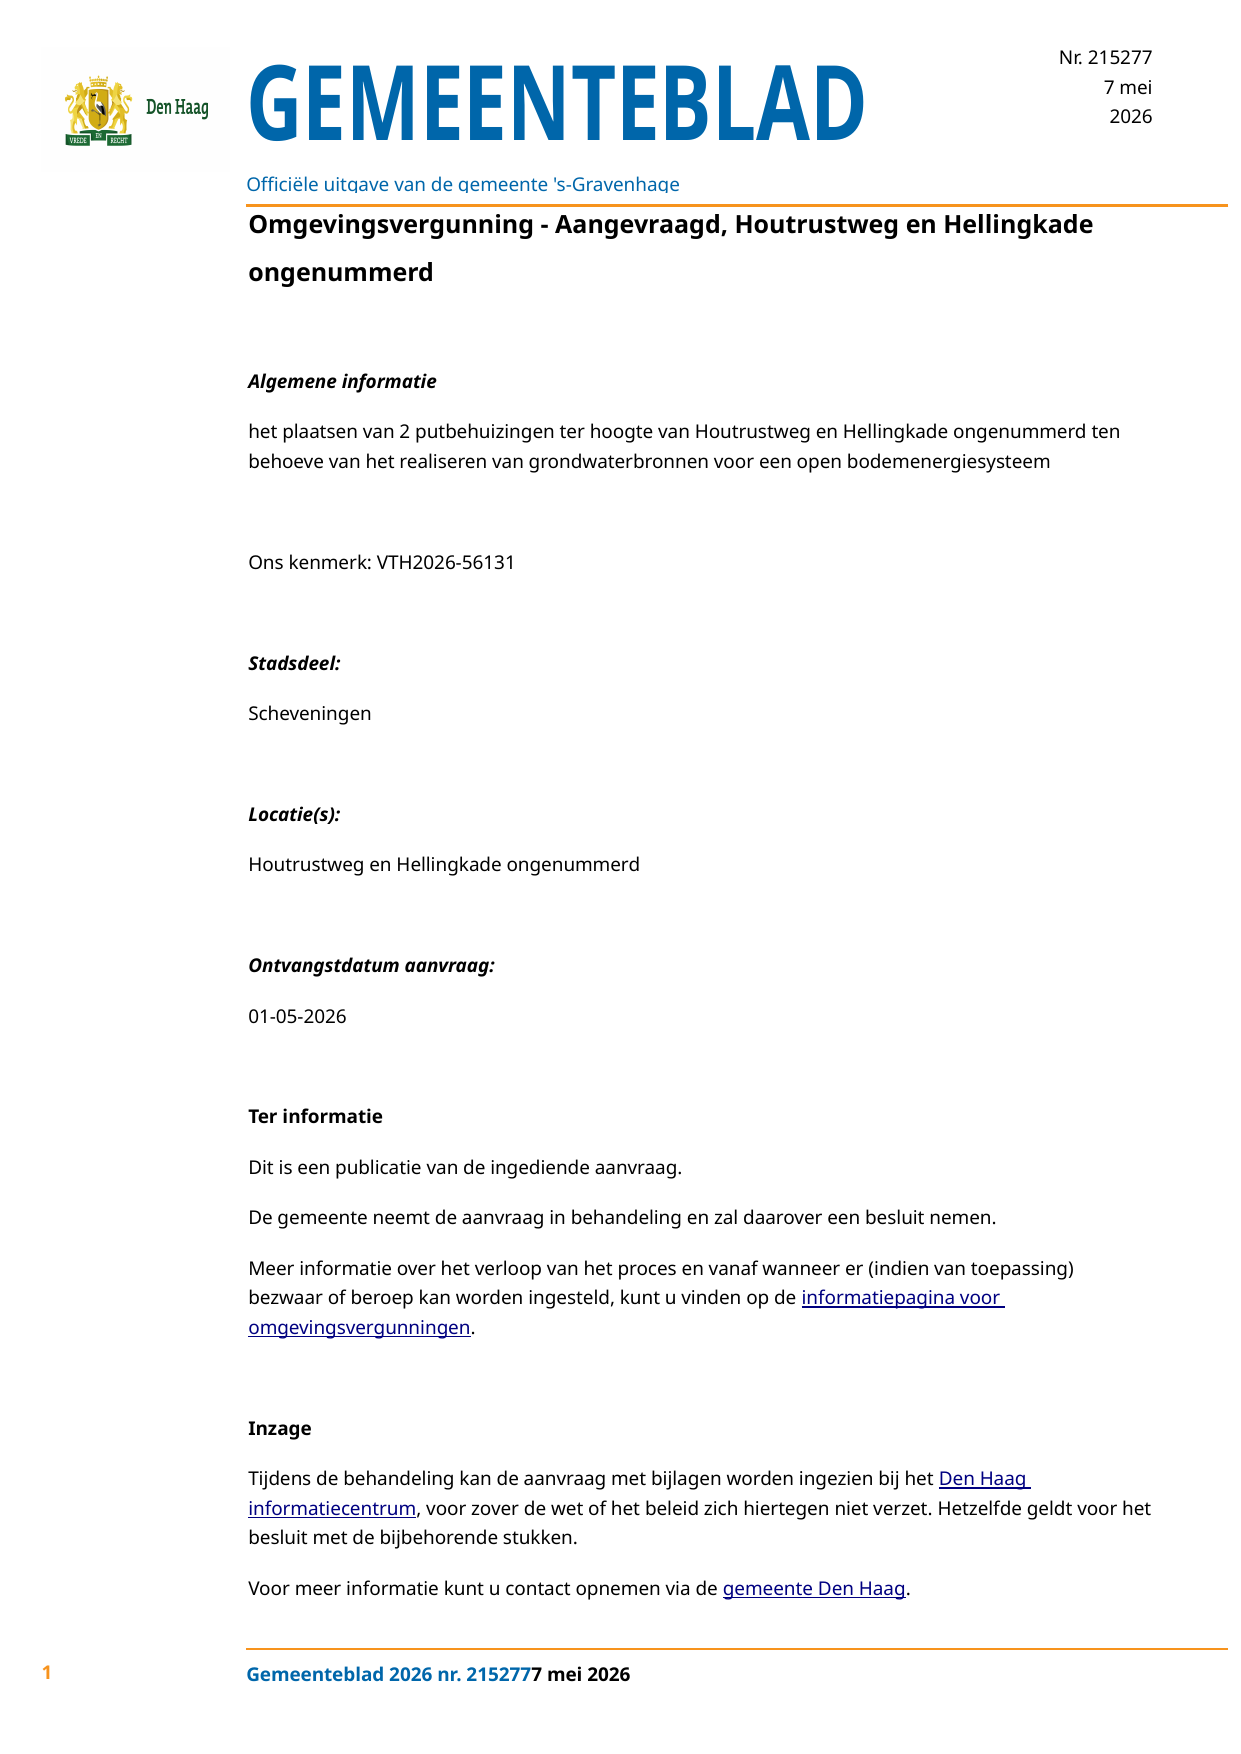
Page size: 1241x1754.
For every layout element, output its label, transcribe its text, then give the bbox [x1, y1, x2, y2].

text Scheveningen [248, 700, 1152, 726]
text Stadsdeel: [248, 650, 1152, 676]
picture [41, 47, 231, 172]
text Ter informatie [248, 1104, 1152, 1129]
text Algemene informatie [248, 368, 1152, 394]
text 01-05-2026 [248, 1003, 1152, 1029]
text Inzage [248, 1415, 1152, 1441]
text Dit is een publicatie van de ingediende aanvraag. [248, 1154, 1152, 1180]
text Tijdens de behandeling kan de aanvraag met bijlagen worden ingezien bij het Den Haag informatiecentrum, voor zover de wet of het beleid zich hiertegen niet verzet. Hetzelfde geldt voor het besluit met de bijbehorende stukken. [248, 1465, 1152, 1550]
text Houtrustweg en Hellingkade ongenummerd [248, 852, 1152, 877]
text het plaatsen van 2 putbehuizingen ter hoogte van Houtrustweg en Hellingkade ongenummerd ten behoeve van het realiseren van grondwaterbronnen voor een open bodemenergiesysteem [248, 419, 1152, 474]
text Locatie(s): [248, 801, 1152, 827]
text Ons kenmerk: VTH2026-56131 [248, 549, 1152, 575]
text Voor meer informatie kunt u contact opnemen via de gemeente Den Haag. [248, 1575, 1152, 1601]
text Ontvangstdatum aanvraag: [248, 952, 1152, 978]
text Meer informatie over het verloop van het proces en vanaf wanneer er (indien van toepassing) bezwaar of beroep kan worden ingesteld, kunt u vinden op de informatiepagina voor omgevingsvergunningen. [248, 1255, 1152, 1340]
text Omgevingsvergunning - Aangevraagd, Houtrustweg en Hellingkade ongenummerd [248, 207, 1152, 288]
text De gemeente neemt de aanvraag in behandeling en zal daarover een besluit nemen. [248, 1204, 1152, 1230]
